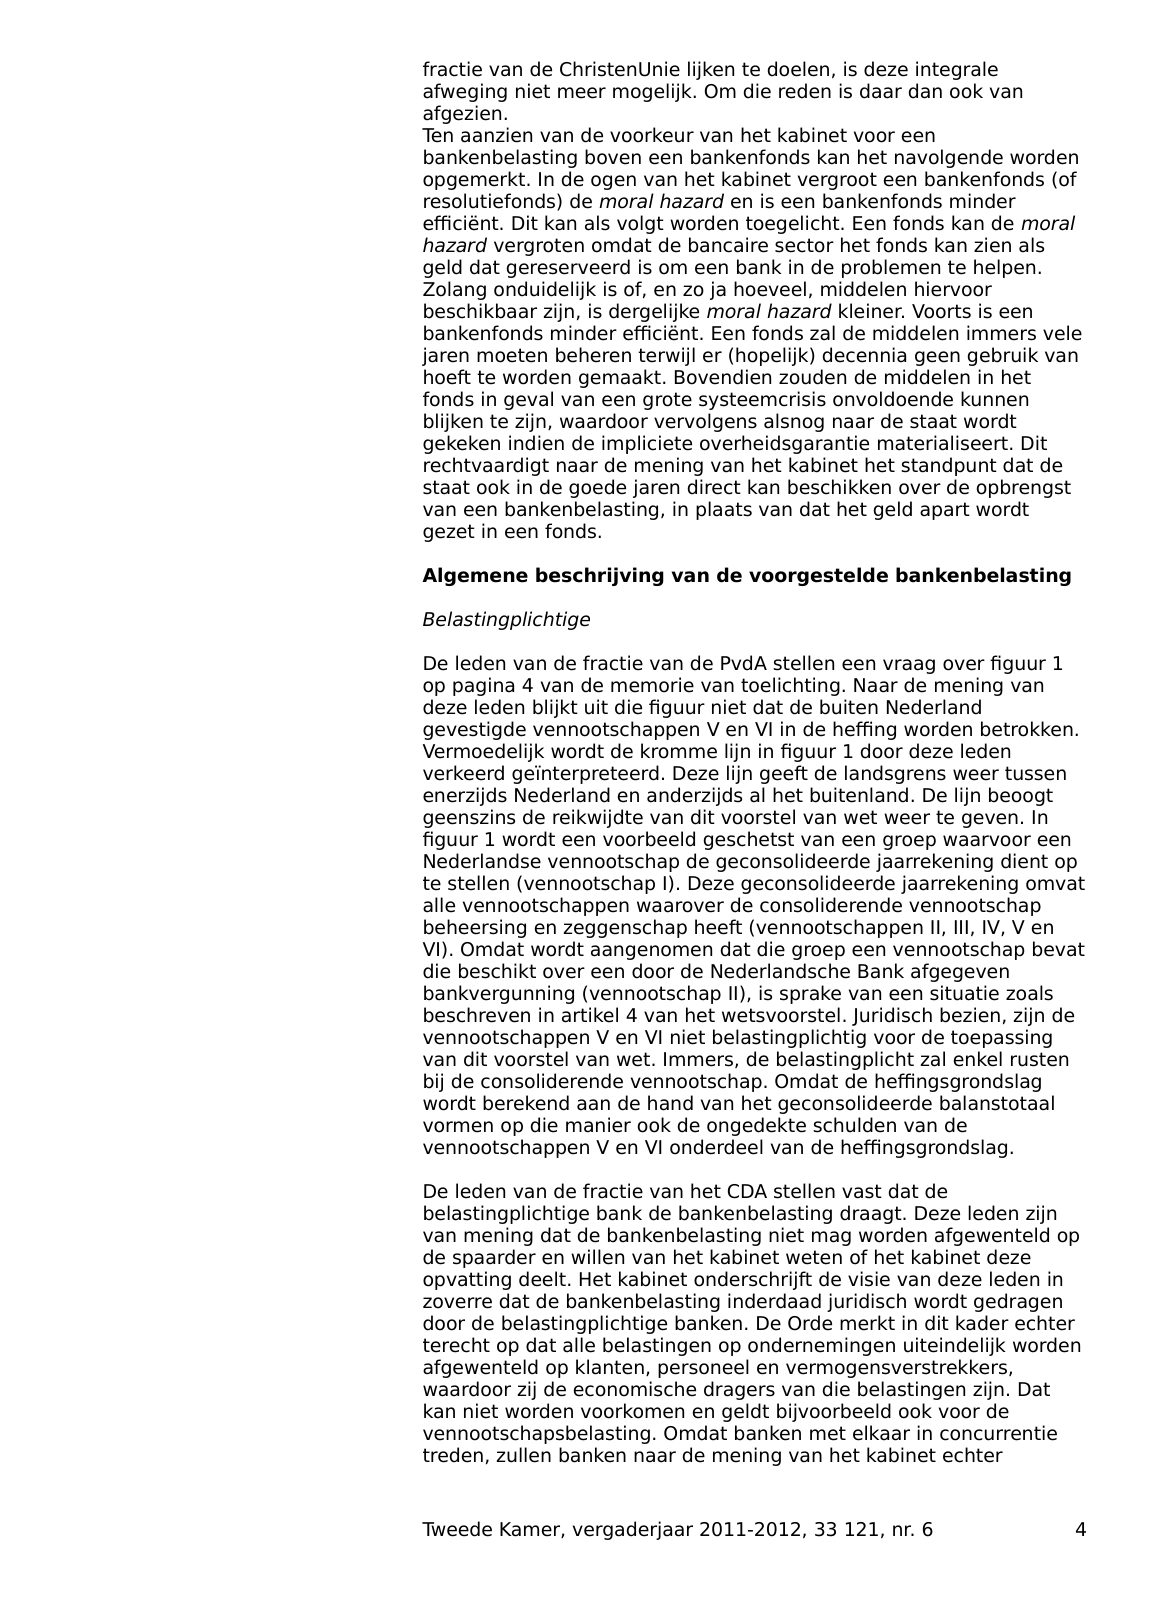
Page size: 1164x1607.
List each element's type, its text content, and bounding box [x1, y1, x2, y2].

text Ten aanzien van de voorkeur van het kabinet voor een bankenbelasting boven een bankenfonds kan het navolgende worden opgemerkt. In de ogen van het kabinet vergroot een bankenfonds (of resolutiefonds) de moral hazard en is een bankenfonds minder efficiënt. Dit kan als volgt worden toegelicht. Een fonds kan de moral hazard vergroten omdat de bancaire sector het fonds kan zien als geld dat gereserveerd is om een bank in de problemen te helpen. Zolang onduidelijk is of, en zo ja hoeveel, middelen hiervoor beschikbaar zijn, is dergelijke moral hazard kleiner. Voorts is een bankenfonds minder efficiënt. Een fonds zal de middelen immers vele jaren moeten beheren terwijl er (hopelijk) decennia geen gebruik van hoeft te worden gemaakt. Bovendien zouden de middelen in het fonds in geval van een grote systeemcrisis onvoldoende kunnen blijken te zijn, waardoor vervolgens alsnog naar de staat wordt gekeken indien de impliciete overheidsgarantie materialiseert. Dit rechtvaardigt naar de mening van het kabinet het standpunt dat de staat ook in de goede jaren direct kan beschikken over de opbrengst van een bankenbelasting, in plaats van dat het geld apart wordt gezet in een fonds. [422, 125, 1087, 543]
subtitle Belastingplichtige [422, 609, 1087, 631]
text De leden van de fractie van het CDA stellen vast dat de belastingplichtige bank de bankenbelasting draagt. Deze leden zijn van mening dat de bankenbelasting niet mag worden afgewenteld op de spaarder en willen van het kabinet weten of het kabinet deze opvatting deelt. Het kabinet onderschrijft de visie van deze leden in zoverre dat de bankenbelasting inderdaad juridisch wordt gedragen door de belastingplichtige banken. De Orde merkt in dit kader echter terecht op dat alle belastingen op ondernemingen uiteindelijk worden afgewenteld op klanten, personeel en vermogensverstrekkers, waardoor zij de economische dragers van die belastingen zijn. Dat kan niet worden voorkomen en geldt bijvoorbeeld ook voor de vennootschapsbelasting. Omdat banken met elkaar in concurrentie treden, zullen banken naar de mening van het kabinet echter [422, 1181, 1087, 1467]
text fractie van de ChristenUnie lijken te doelen, is deze integrale afweging niet meer mogelijk. Om die reden is daar dan ook van afgezien. [422, 59, 1087, 125]
subtitle Algemene beschrijving van de voorgestelde bankenbelasting [422, 565, 1087, 587]
text De leden van de fractie van de PvdA stellen een vraag over figuur 1 op pagina 4 van de memorie van toelichting. Naar de mening van deze leden blijkt uit die figuur niet dat de buiten Nederland gevestigde vennootschappen V en VI in de heffing worden betrokken. Vermoedelijk wordt de kromme lijn in figuur 1 door deze leden verkeerd geïnterpreteerd. Deze lijn geeft de landsgrens weer tussen enerzijds Nederland en anderzijds al het buitenland. De lijn beoogt geenszins de reikwijdte van dit voorstel van wet weer te geven. In figuur 1 wordt een voorbeeld geschetst van een groep waarvoor een Nederlandse vennootschap de geconsolideerde jaarrekening dient op te stellen (vennootschap I). Deze geconsolideerde jaarrekening omvat alle vennootschappen waarover de consoliderende vennootschap beheersing en zeggenschap heeft (vennootschappen II, III, IV, V en VI). Omdat wordt aangenomen dat die groep een vennootschap bevat die beschikt over een door de Nederlandsche Bank afgegeven bankvergunning (vennootschap II), is sprake van een situatie zoals beschreven in artikel 4 van het wetsvoorstel. Juridisch bezien, zijn de vennootschappen V en VI niet belastingplichtig voor de toepassing van dit voorstel van wet. Immers, de belastingplicht zal enkel rusten bij de consoliderende vennootschap. Omdat de heffingsgrondslag wordt berekend aan de hand van het geconsolideerde balanstotaal vormen op die manier ook de ongedekte schulden van de vennootschappen V en VI onderdeel van de heffingsgrondslag. [422, 653, 1087, 1159]
